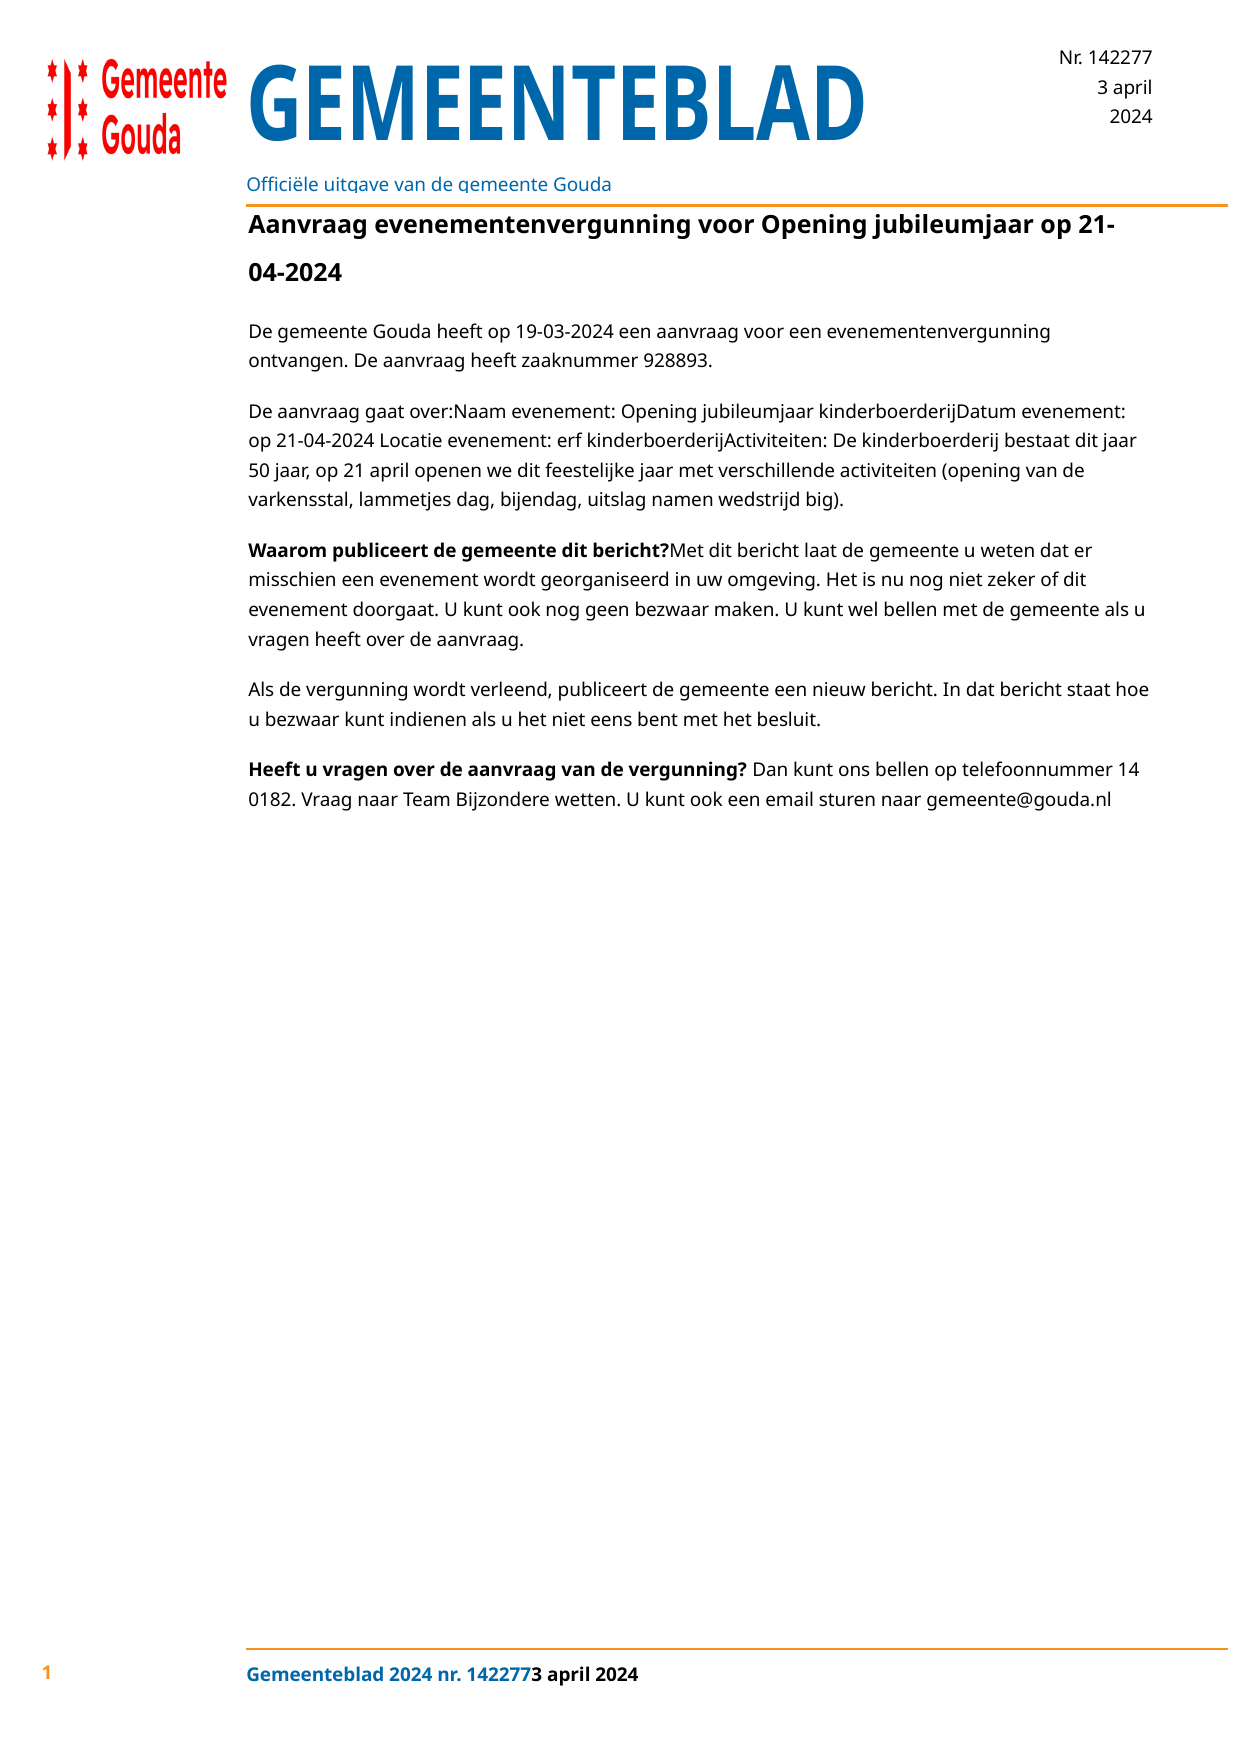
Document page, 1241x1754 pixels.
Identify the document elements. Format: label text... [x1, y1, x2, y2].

picture [41, 47, 231, 172]
text Waarom publiceert de gemeente dit bericht?Met dit bericht laat de gemeente u weten dat er misschien een evenement wordt georganiseerd in uw omgeving. Het is nu nog niet zeker of dit evenement doorgaat. U kunt ook nog geen bezwaar maken. U kunt wel bellen met de gemeente als u vragen heeft over de aanvraag. [248, 537, 1152, 652]
text De aanvraag gaat over:Naam evenement: Opening jubileumjaar kinderboerderijDatum evenement: op 21-04-2024 Locatie evenement: erf kinderboerderijActiviteiten: De kinderboerderij bestaat dit jaar 50 jaar, op 21 april openen we dit feestelijke jaar met verschillende activiteiten (opening van de varkensstal, lammetjes dag, bijendag, uitslag namen wedstrijd big). [248, 398, 1152, 512]
text Heeft u vragen over de aanvraag van de vergunning? Dan kunt ons bellen op telefoonnummer 14 0182. Vraag naar Team Bijzondere wetten. U kunt ook een email sturen naar gemeente@gouda.nl [248, 756, 1152, 812]
text De gemeente Gouda heeft op 19-03-2024 een aanvraag voor een evenementenvergunning ontvangen. De aanvraag heeft zaaknummer 928893. [248, 318, 1152, 373]
text Als de vergunning wordt verleend, publiceert de gemeente een nieuw bericht. In dat bericht staat hoe u bezwaar kunt indienen als u het niet eens bent met het besluit. [248, 676, 1152, 732]
text Aanvraag evenementenvergunning voor Opening jubileumjaar op 21-04-2024 [248, 207, 1152, 288]
